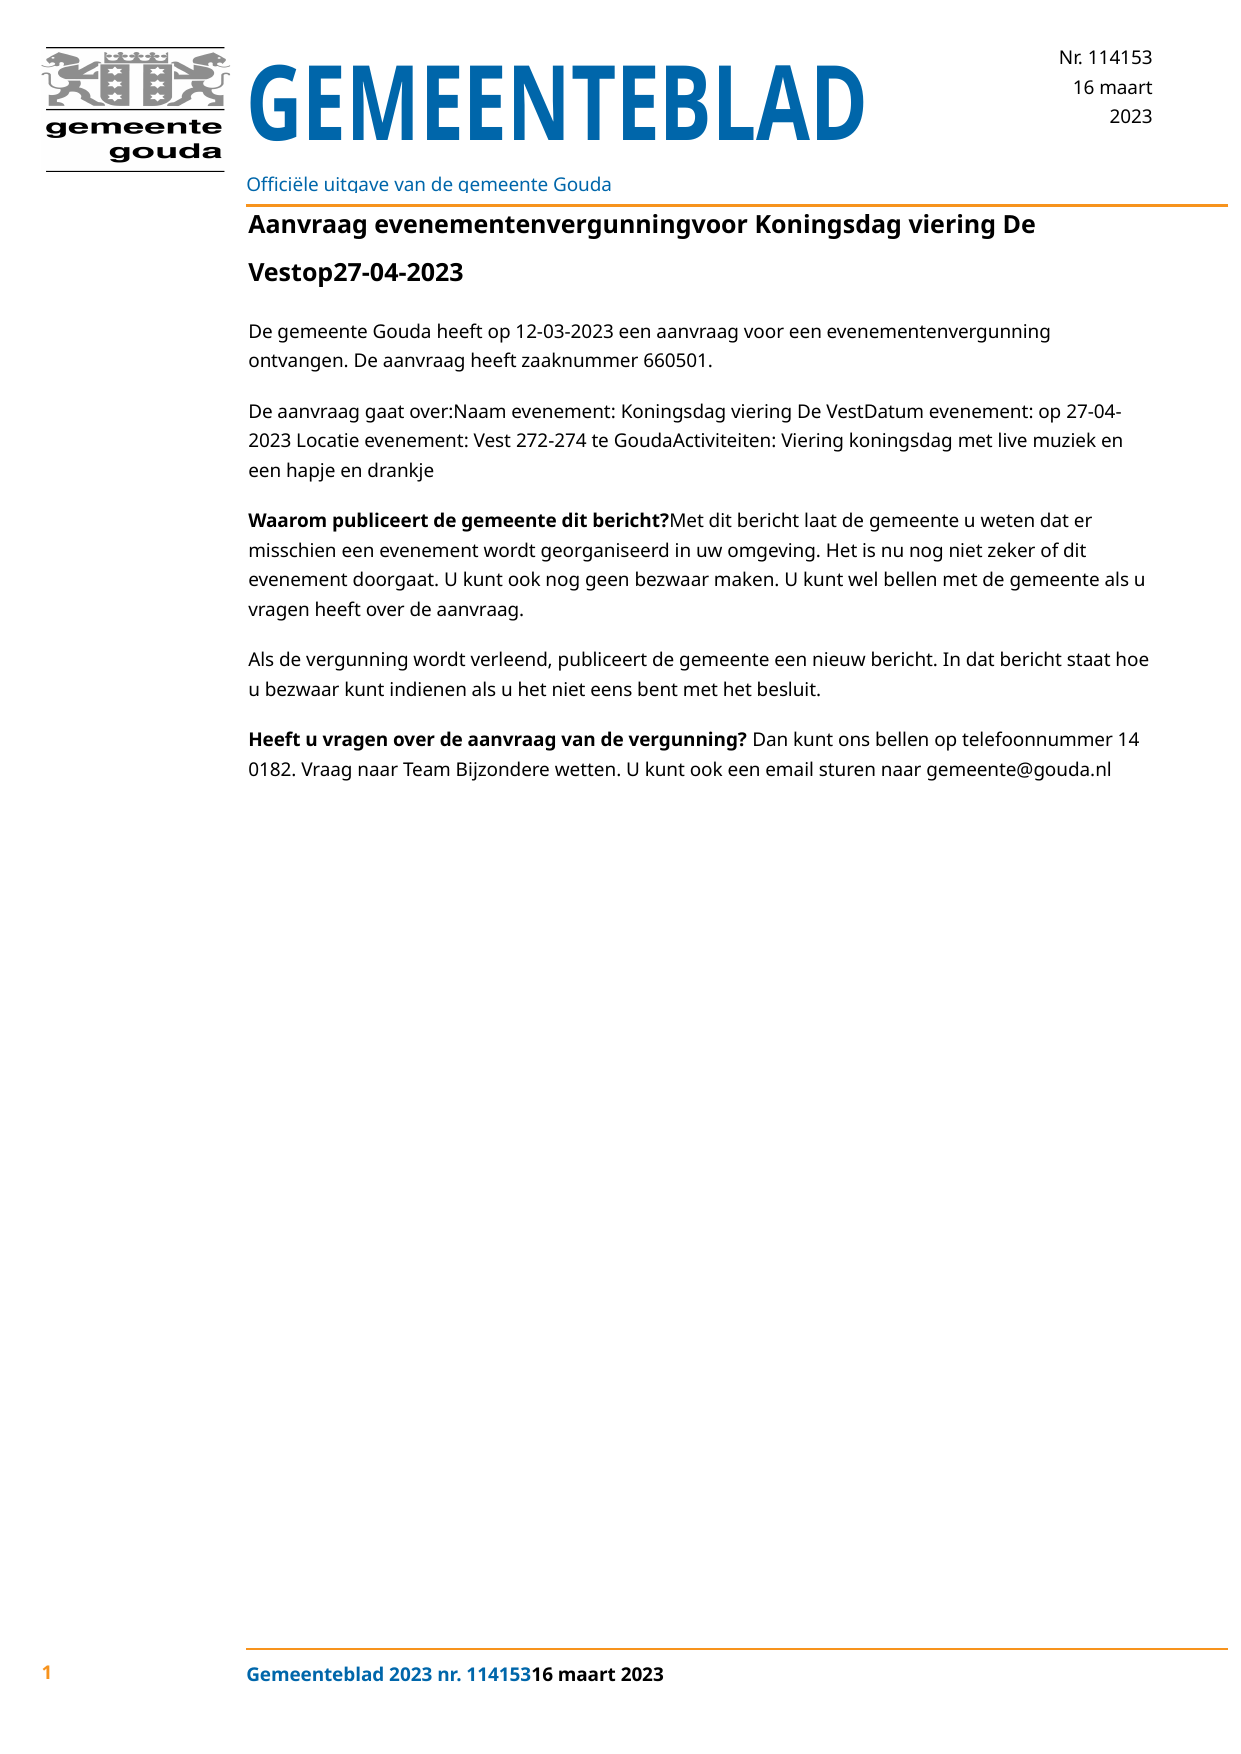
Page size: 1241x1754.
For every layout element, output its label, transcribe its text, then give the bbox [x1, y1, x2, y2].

text Aanvraag evenementenvergunningvoor Koningsdag viering De Vestop27-04-2023 [248, 207, 1152, 288]
text Als de vergunning wordt verleend, publiceert de gemeente een nieuw bericht. In dat bericht staat hoe u bezwaar kunt indienen als u het niet eens bent met het besluit. [248, 647, 1152, 702]
text De aanvraag gaat over:Naam evenement: Koningsdag viering De VestDatum evenement: op 27-04-2023 Locatie evenement: Vest 272-274 te GoudaActiviteiten: Viering koningsdag met live muziek en een hapje en drankje [248, 398, 1152, 483]
text Heeft u vragen over de aanvraag van de vergunning? Dan kunt ons bellen op telefoonnummer 14 0182. Vraag naar Team Bijzondere wetten. U kunt ook een email sturen naar gemeente@gouda.nl [248, 727, 1152, 782]
picture [41, 47, 231, 172]
text Waarom publiceert de gemeente dit bericht?Met dit bericht laat de gemeente u weten dat er misschien een evenement wordt georganiseerd in uw omgeving. Het is nu nog niet zeker of dit evenement doorgaat. U kunt ook nog geen bezwaar maken. U kunt wel bellen met de gemeente als u vragen heeft over de aanvraag. [248, 507, 1152, 622]
text De gemeente Gouda heeft op 12-03-2023 een aanvraag voor een evenementenvergunning ontvangen. De aanvraag heeft zaaknummer 660501. [248, 318, 1152, 373]
